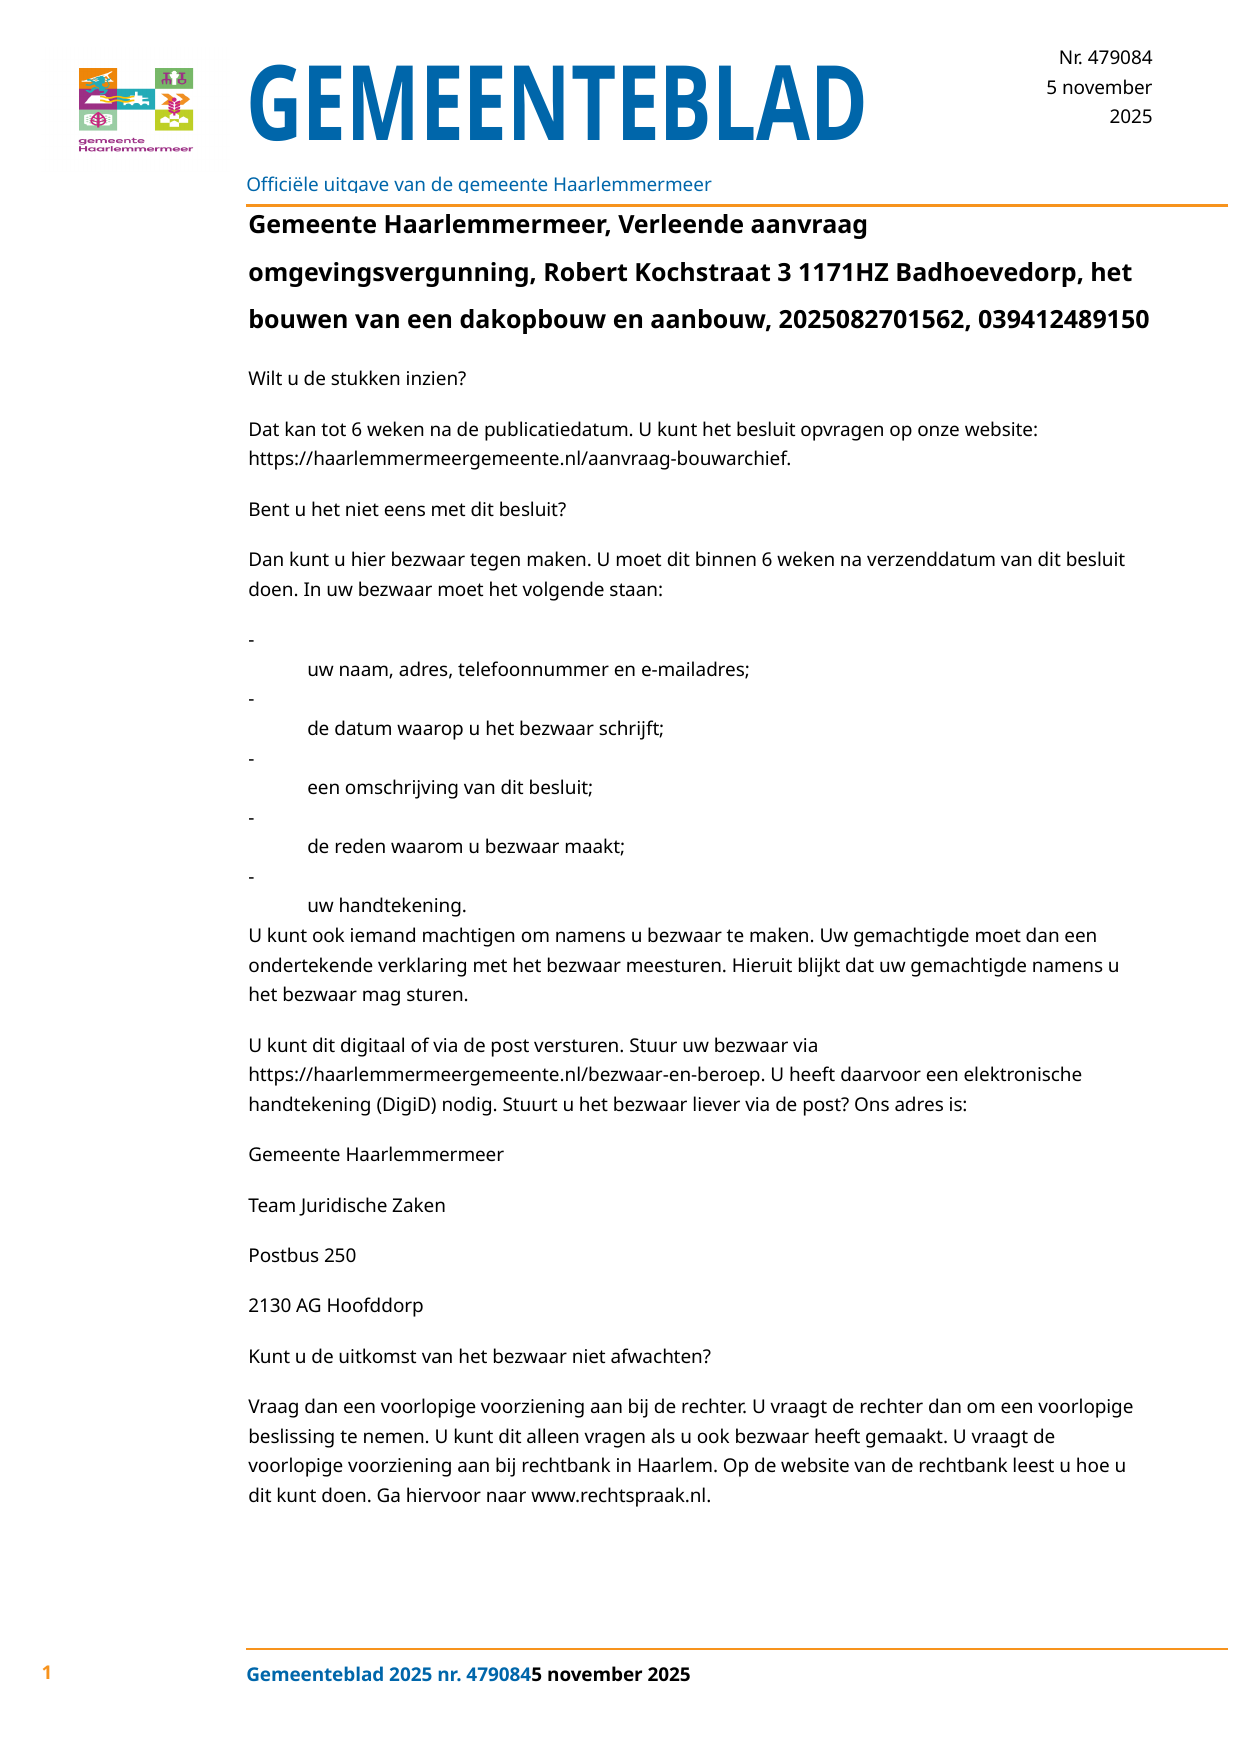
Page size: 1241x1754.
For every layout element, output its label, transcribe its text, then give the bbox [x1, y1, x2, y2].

text Gemeente Haarlemmermeer [248, 1141, 1152, 1167]
text Kunt u de uitkomst van het bezwaar niet afwachten? [248, 1343, 1152, 1369]
text U kunt dit digitaal of via de post versturen. Stuur uw bezwaar via https://haarlemmermeergemeente.nl/bezwaar-en-beroep. U heeft daarvoor een elektronische handtekening (DigiD) nodig. Stuurt u het bezwaar liever via de post? Ons adres is: [248, 1032, 1152, 1117]
text Dan kunt u hier bezwaar tegen maken. U moet dit binnen 6 weken na verzenddatum van dit besluit doen. In uw bezwaar moet het volgende staan: [248, 546, 1152, 602]
list de reden waarom u bezwaar maakt; [248, 833, 1152, 859]
list uw naam, adres, telefoonnummer en e-mailadres; [248, 656, 1152, 682]
picture [41, 47, 231, 172]
list uw handtekening. [248, 893, 1152, 918]
text Vraag dan een voorlopige voorziening aan bij de rechter. U vraagt de rechter dan om een voorlopige beslissing te nemen. U kunt dit alleen vragen als u ook bezwaar heeft gemaakt. U vraagt de voorlopige voorziening aan bij rechtbank in Haarlem. Op de website van de rechtbank leest u hoe u dit kunt doen. Ga hiervoor naar www.rechtspraak.nl. [248, 1393, 1152, 1508]
text Bent u het niet eens met dit besluit? [248, 496, 1152, 522]
list een omschrijving van dit besluit; [248, 774, 1152, 800]
text Wilt u de stukken inzien? [248, 366, 1152, 391]
text Gemeente Haarlemmermeer, Verleende aanvraag omgevingsvergunning, Robert Kochstraat 3 1171HZ Badhoevedorp, het bouwen van een dakopbouw en aanbouw, 2025082701562, 039412489150 [248, 207, 1152, 336]
text Dat kan tot 6 weken na de publicatiedatum. U kunt het besluit opvragen op onze website: https://haarlemmermeergemeente.nl/aanvraag-bouwarchief. [248, 416, 1152, 471]
list de datum waarop u het bezwaar schrijft; [248, 715, 1152, 741]
text Postbus 250 [248, 1242, 1152, 1268]
text Team Juridische Zaken [248, 1192, 1152, 1217]
text U kunt ook iemand machtigen om namens u bezwaar te maken. Uw gemachtigde moet dan een ondertekende verklaring met het bezwaar meesturen. Hieruit blijkt dat uw gemachtigde namens u het bezwaar mag sturen. [248, 922, 1152, 1007]
text 2130 AG Hoofddorp [248, 1293, 1152, 1318]
